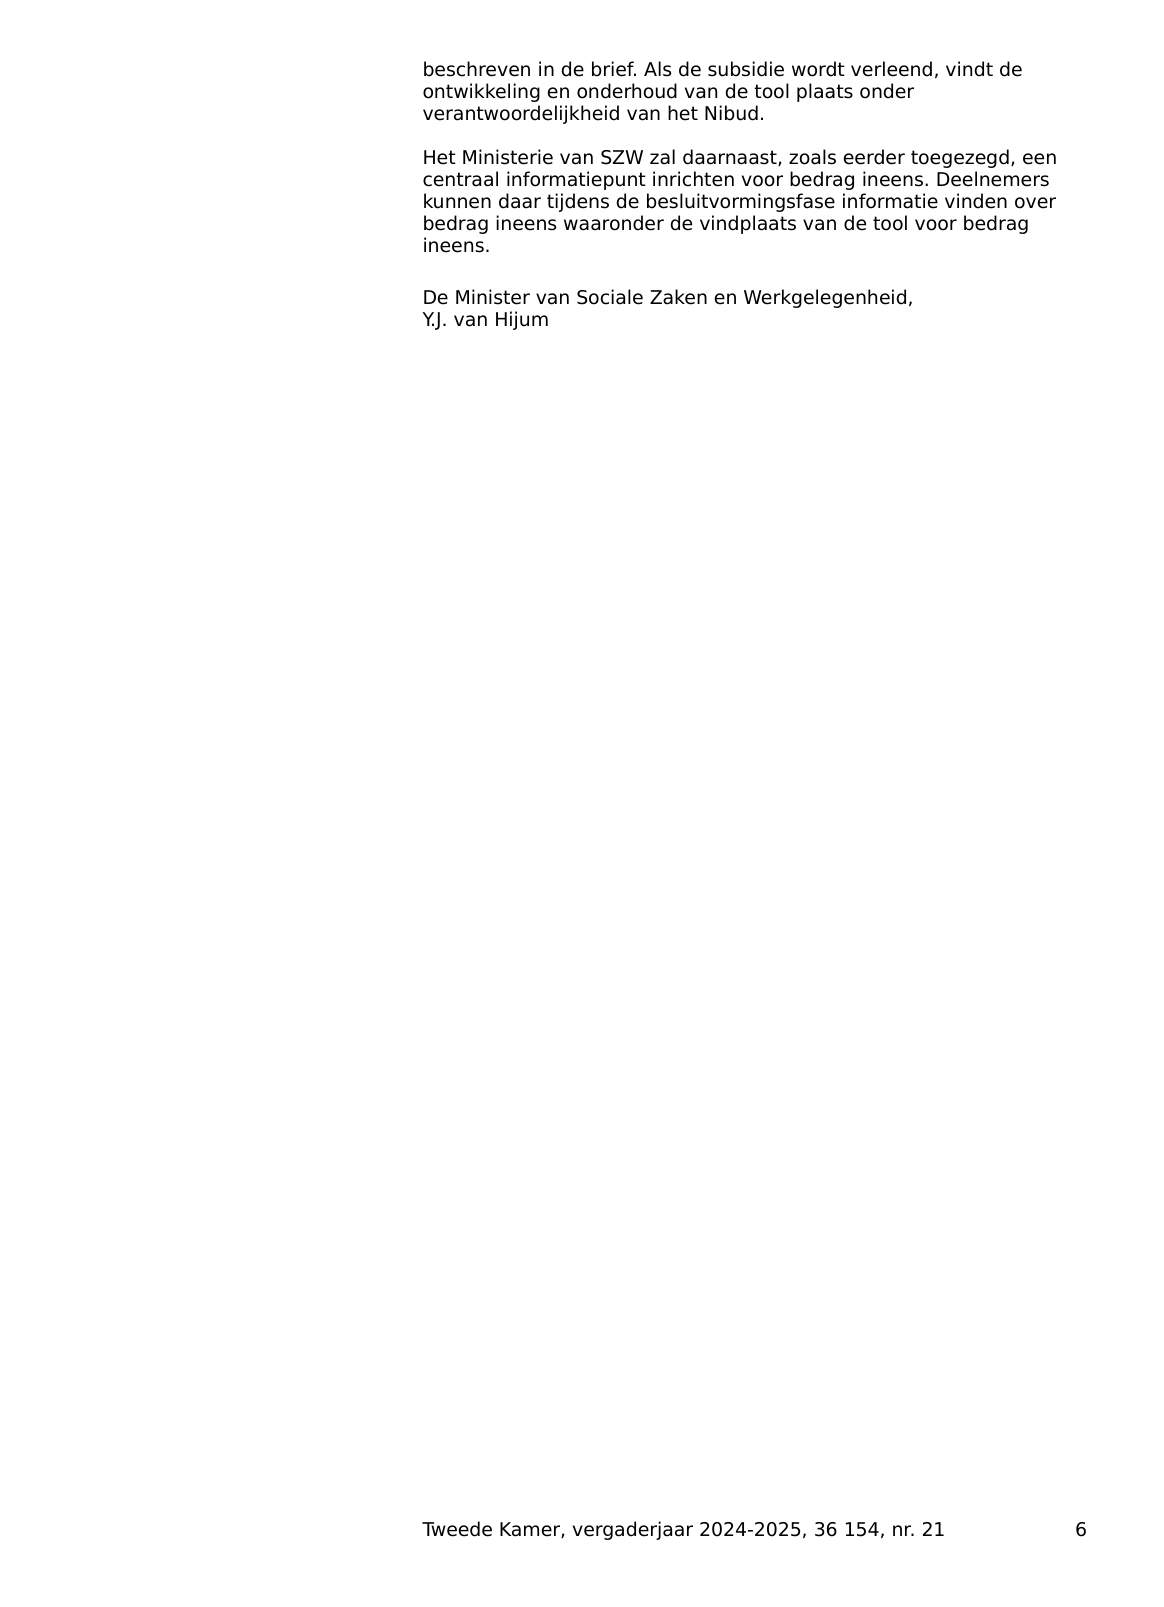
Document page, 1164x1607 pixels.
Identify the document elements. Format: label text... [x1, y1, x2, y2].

text Het Ministerie van SZW zal daarnaast, zoals eerder toegezegd, een centraal informatiepunt inrichten voor bedrag ineens. Deelnemers kunnen daar tijdens de besluitvormingsfase informatie vinden over bedrag ineens waaronder de vindplaats van de tool voor bedrag ineens. [422, 147, 1087, 257]
text beschreven in de brief. Als de subsidie wordt verleend, vindt de ontwikkeling en onderhoud van de tool plaats onder verantwoordelijkheid van het Nibud. [422, 59, 1087, 125]
text De Minister van Sociale Zaken en Werkgelegenheid, Y.J. van Hijum [422, 287, 1087, 331]
